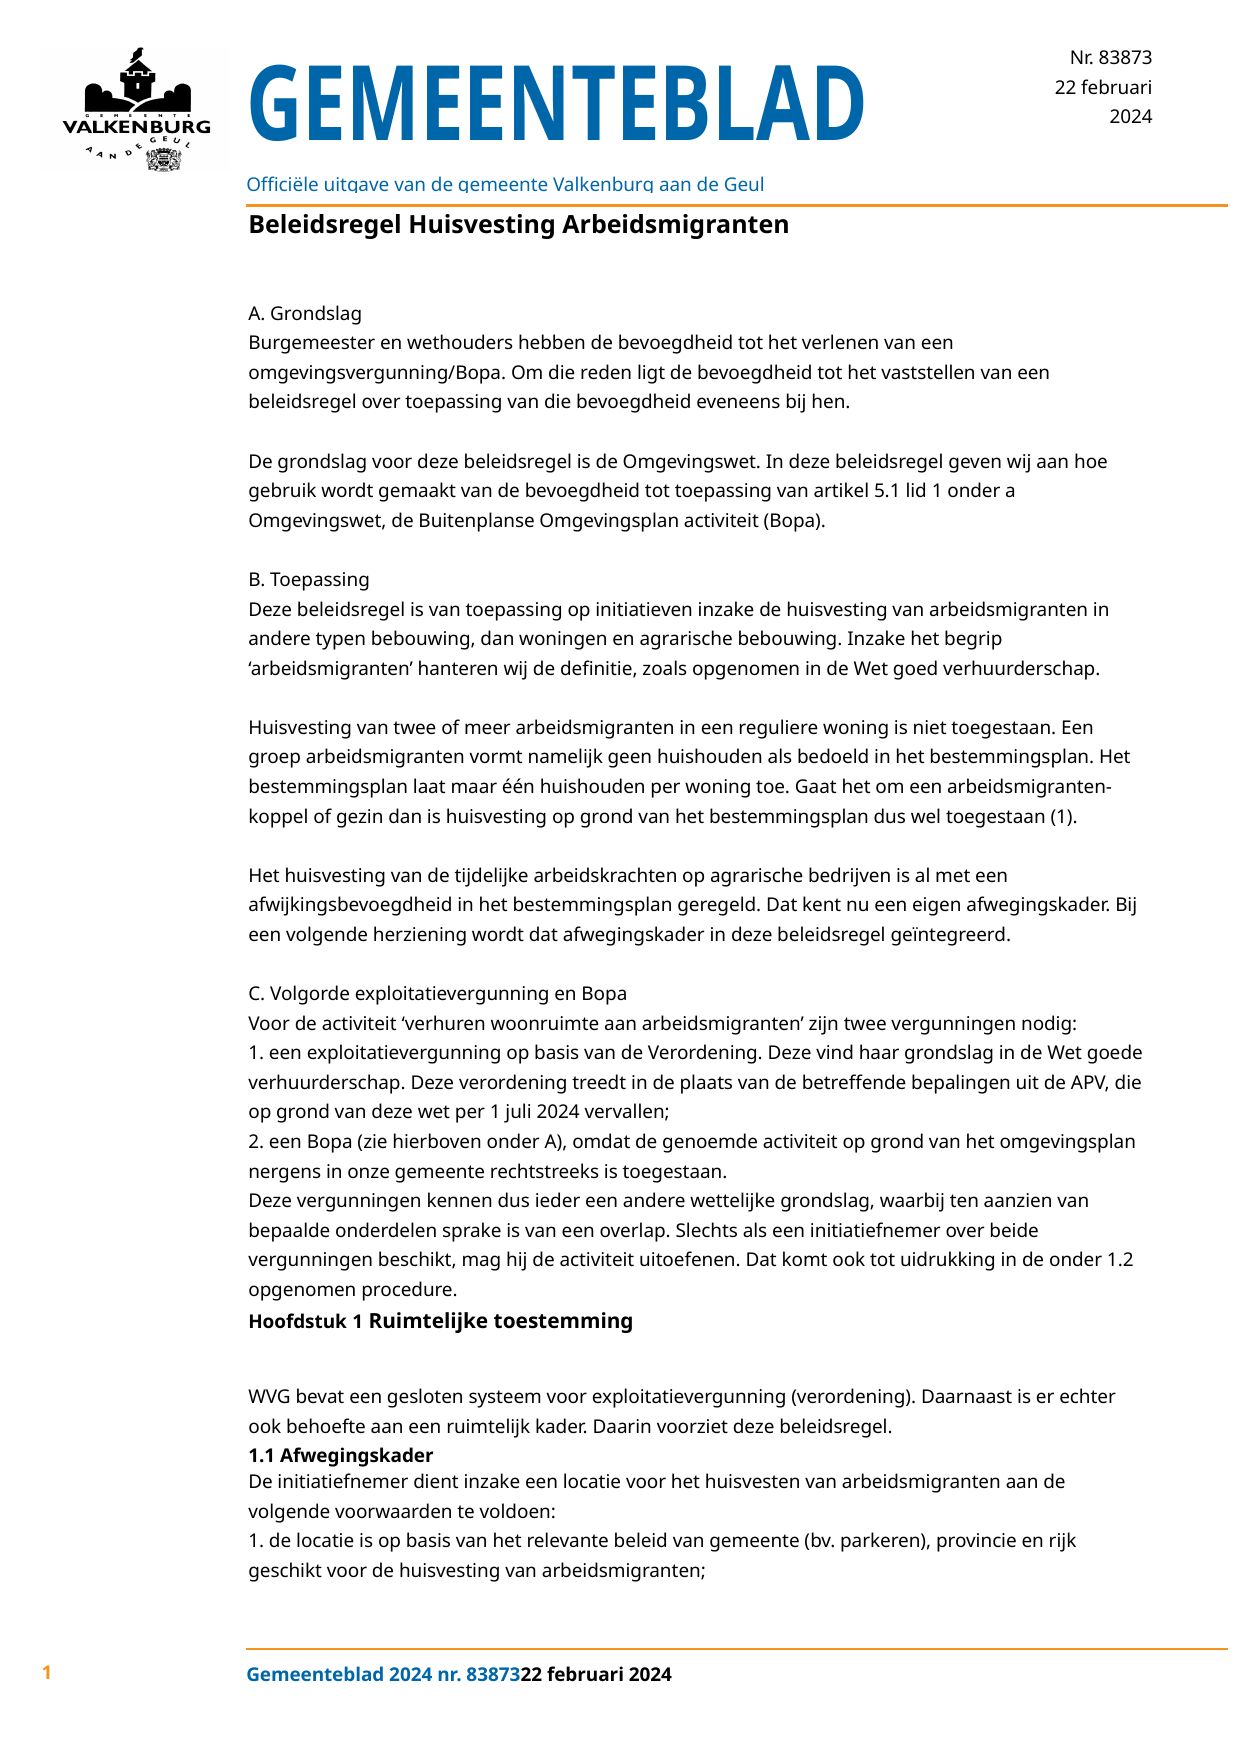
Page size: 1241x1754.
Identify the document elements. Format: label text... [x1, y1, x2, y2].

text A. Grondslag [248, 300, 1152, 326]
text 1. de locatie is op basis van het relevante beleid van gemeente (bv. parkeren), provincie en rijk geschikt voor de huisvesting van arbeidsmigranten; [248, 1527, 1152, 1583]
text Deze beleidsregel is van toepassing op initiatieven inzake de huisvesting van arbeidsmigranten in andere typen bebouwing, dan woningen en agrarische bebouwing. Inzake het begrip ‘arbeidsmigranten’ hanteren wij de definitie, zoals opgenomen in de Wet goed verhuurderschap. [248, 596, 1152, 681]
text Het huisvesting van de tijdelijke arbeidskrachten op agrarische bedrijven is al met een afwijkingsbevoegdheid in het bestemmingsplan geregeld. Dat kent nu een eigen afwegingskader. Bij een volgende herziening wordt dat afwegingskader in deze beleidsregel geïntegreerd. [248, 862, 1152, 947]
text De initiatiefnemer dient inzake een locatie voor het huisvesten van arbeidsmigranten aan de volgende voorwaarden te voldoen: [248, 1468, 1152, 1524]
text Beleidsregel Huisvesting Arbeidsmigranten [248, 207, 1152, 241]
text WVG bevat een gesloten systeem voor exploitatievergunning (verordening). Daarnaast is er echter ook behoefte aan een ruimtelijk kader. Daarin voorziet deze beleidsregel. [248, 1383, 1152, 1439]
text De grondslag voor deze beleidsregel is de Omgevingswet. In deze beleidsregel geven wij aan hoe gebruik wordt gemaakt van de bevoegdheid tot toepassing van artikel 5.1 lid 1 onder a Omgevingswet, de Buitenplanse Omgevingsplan activiteit (Bopa). [248, 448, 1152, 533]
text 1.1 Afwegingskader [248, 1443, 1152, 1468]
text Voor de activiteit ‘verhuren woonruimte aan arbeidsmigranten’ zijn twee vergunningen nodig: [248, 1010, 1152, 1036]
text 1. een exploitatievergunning op basis van de Verordening. Deze vind haar grondslag in de Wet goede verhuurderschap. Deze verordening treedt in de plaats van de betreffende bepalingen uit de APV, die op grond van deze wet per 1 juli 2024 vervallen; [248, 1039, 1152, 1124]
text Deze vergunningen kennen dus ieder een andere wettelijke grondslag, waarbij ten aanzien van bepaalde onderdelen sprake is van een overlap. Slechts als een initiatiefnemer over beide vergunningen beschikt, mag hij de activiteit uitoefenen. Dat komt ook tot uidrukking in de onder 1.2 opgenomen procedure. [248, 1187, 1152, 1302]
text B. Toepassing [248, 566, 1152, 592]
text 2. een Bopa (zie hierboven onder A), omdat de genoemde activiteit op grond van het omgevingsplan nergens in onze gemeente rechtstreeks is toegestaan. [248, 1128, 1152, 1183]
text C. Volgorde exploitatievergunning en Bopa [248, 980, 1152, 1006]
text Huisvesting van twee of meer arbeidsmigranten in een reguliere woning is niet toegestaan. Een groep arbeidsmigranten vormt namelijk geen huishouden als bedoeld in het bestemmingsplan. Het bestemmingsplan laat maar één huishouden per woning toe. Gaat het om een arbeidsmigranten-koppel of gezin dan is huisvesting op grond van het bestemmingsplan dus wel toegestaan (1). [248, 714, 1152, 828]
text Burgemeester en wethouders hebben de bevoegdheid tot het verlenen van een omgevingsvergunning/Bopa. Om die reden ligt de bevoegdheid tot het vaststellen van een beleidsregel over toepassing van die bevoegdheid eveneens bij hen. [248, 329, 1152, 414]
text Hoofdstuk 1 Ruimtelijke toestemming [248, 1306, 1152, 1334]
picture [41, 47, 231, 172]
